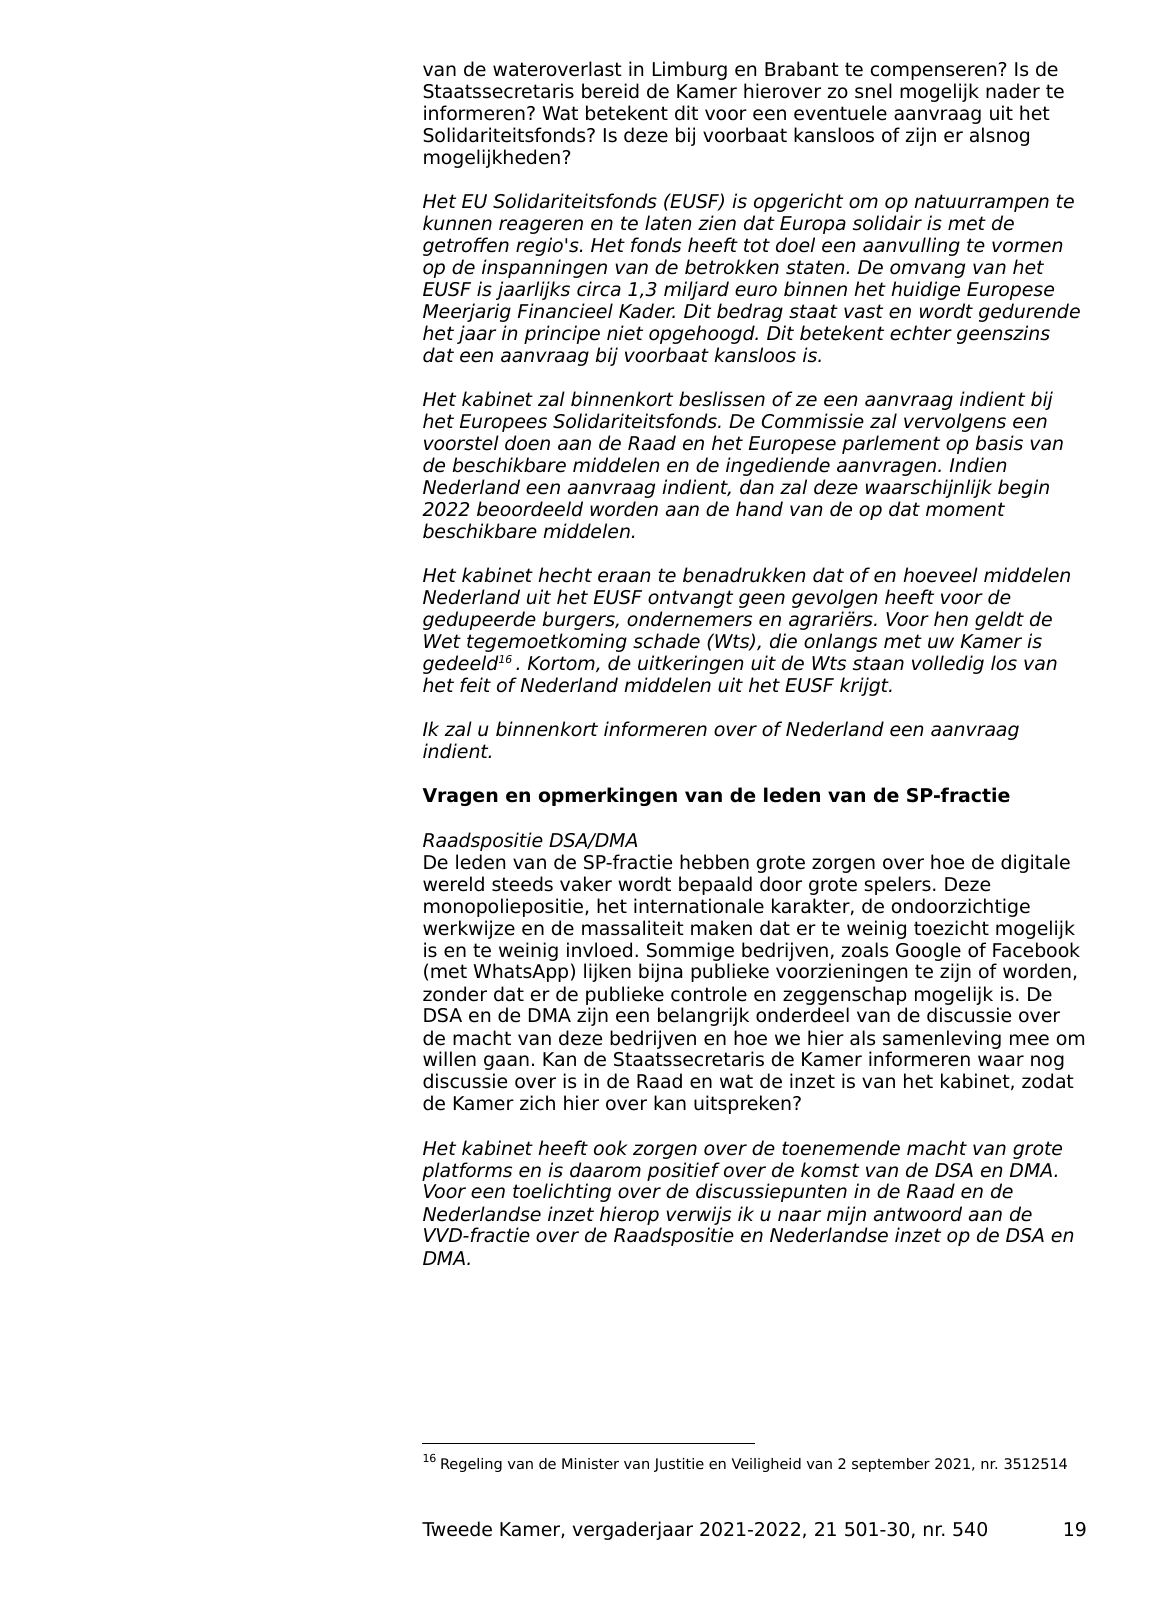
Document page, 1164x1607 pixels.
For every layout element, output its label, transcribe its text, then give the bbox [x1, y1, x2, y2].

text Het kabinet hecht eraan te benadrukken dat of en hoeveel middelen Nederland uit het EUSF ontvangt geen gevolgen heeft voor de gedupeerde burgers, ondernemers en agrariërs. Voor hen geldt de Wet tegemoetkoming schade (Wts), die onlangs met uw Kamer is gedeeld. Kortom, de uitkeringen uit de Wts staan volledig los van het feit of Nederland middelen uit het EUSF krijgt. [422, 565, 1087, 697]
text Raadspositie DSA/DMA [422, 829, 1087, 852]
text De leden van de SP-fractie hebben grote zorgen over hoe de digitale wereld steeds vaker wordt bepaald door grote spelers. Deze monopoliepositie, het internationale karakter, de ondoorzichtige werkwijze en de massaliteit maken dat er te weinig toezicht mogelijk is en te weinig invloed. Sommige bedrijven, zoals Google of Facebook (met WhatsApp) lijken bijna publieke voorzieningen te zijn of worden, zonder dat er de publieke controle en zeggenschap mogelijk is. De DSA en de DMA zijn een belangrijk onderdeel van de discussie over de macht van deze bedrijven en hoe we hier als samenleving mee om willen gaan. Kan de Staatssecretaris de Kamer informeren waar nog discussie over is in de Raad en wat de inzet is van het kabinet, zodat de Kamer zich hier over kan uitspreken? [422, 852, 1087, 1115]
text van de wateroverlast in Limburg en Brabant te compenseren? Is de Staatssecretaris bereid de Kamer hierover zo snel mogelijk nader te informeren? Wat betekent dit voor een eventuele aanvraag uit het Solidariteitsfonds? Is deze bij voorbaat kansloos of zijn er alsnog mogelijkheden? [422, 59, 1087, 169]
text Regeling van de Minister van Justitie en Veiligheid van 2 september 2021, nr. 3512514 [422, 1452, 1087, 1474]
text Het kabinet heeft ook zorgen over de toenemende macht van grote platforms en is daarom positief over de komst van de DSA en DMA. Voor een toelichting over de discussiepunten in de Raad en de Nederlandse inzet hierop verwijs ik u naar mijn antwoord aan de VVD-fractie over de Raadspositie en Nederlandse inzet op de DSA en DMA. [422, 1137, 1087, 1269]
subtitle Vragen en opmerkingen van de leden van de SP-fractie [422, 785, 1087, 807]
text Het EU Solidariteitsfonds (EUSF) is opgericht om op natuurrampen te kunnen reageren en te laten zien dat Europa solidair is met de getroffen regio's. Het fonds heeft tot doel een aanvulling te vormen op de inspanningen van de betrokken staten. De omvang van het EUSF is jaarlijks circa 1,3 miljard euro binnen het huidige Europese Meerjarig Financieel Kader. Dit bedrag staat vast en wordt gedurende het jaar in principe niet opgehoogd. Dit betekent echter geenszins dat een aanvraag bij voorbaat kansloos is. [422, 191, 1087, 367]
text Ik zal u binnenkort informeren over of Nederland een aanvraag indient. [422, 719, 1087, 763]
text Het kabinet zal binnenkort beslissen of ze een aanvraag indient bij het Europees Solidariteitsfonds. De Commissie zal vervolgens een voorstel doen aan de Raad en het Europese parlement op basis van de beschikbare middelen en de ingediende aanvragen. Indien Nederland een aanvraag indient, dan zal deze waarschijnlijk begin 2022 beoordeeld worden aan de hand van de op dat moment beschikbare middelen. [422, 389, 1087, 543]
